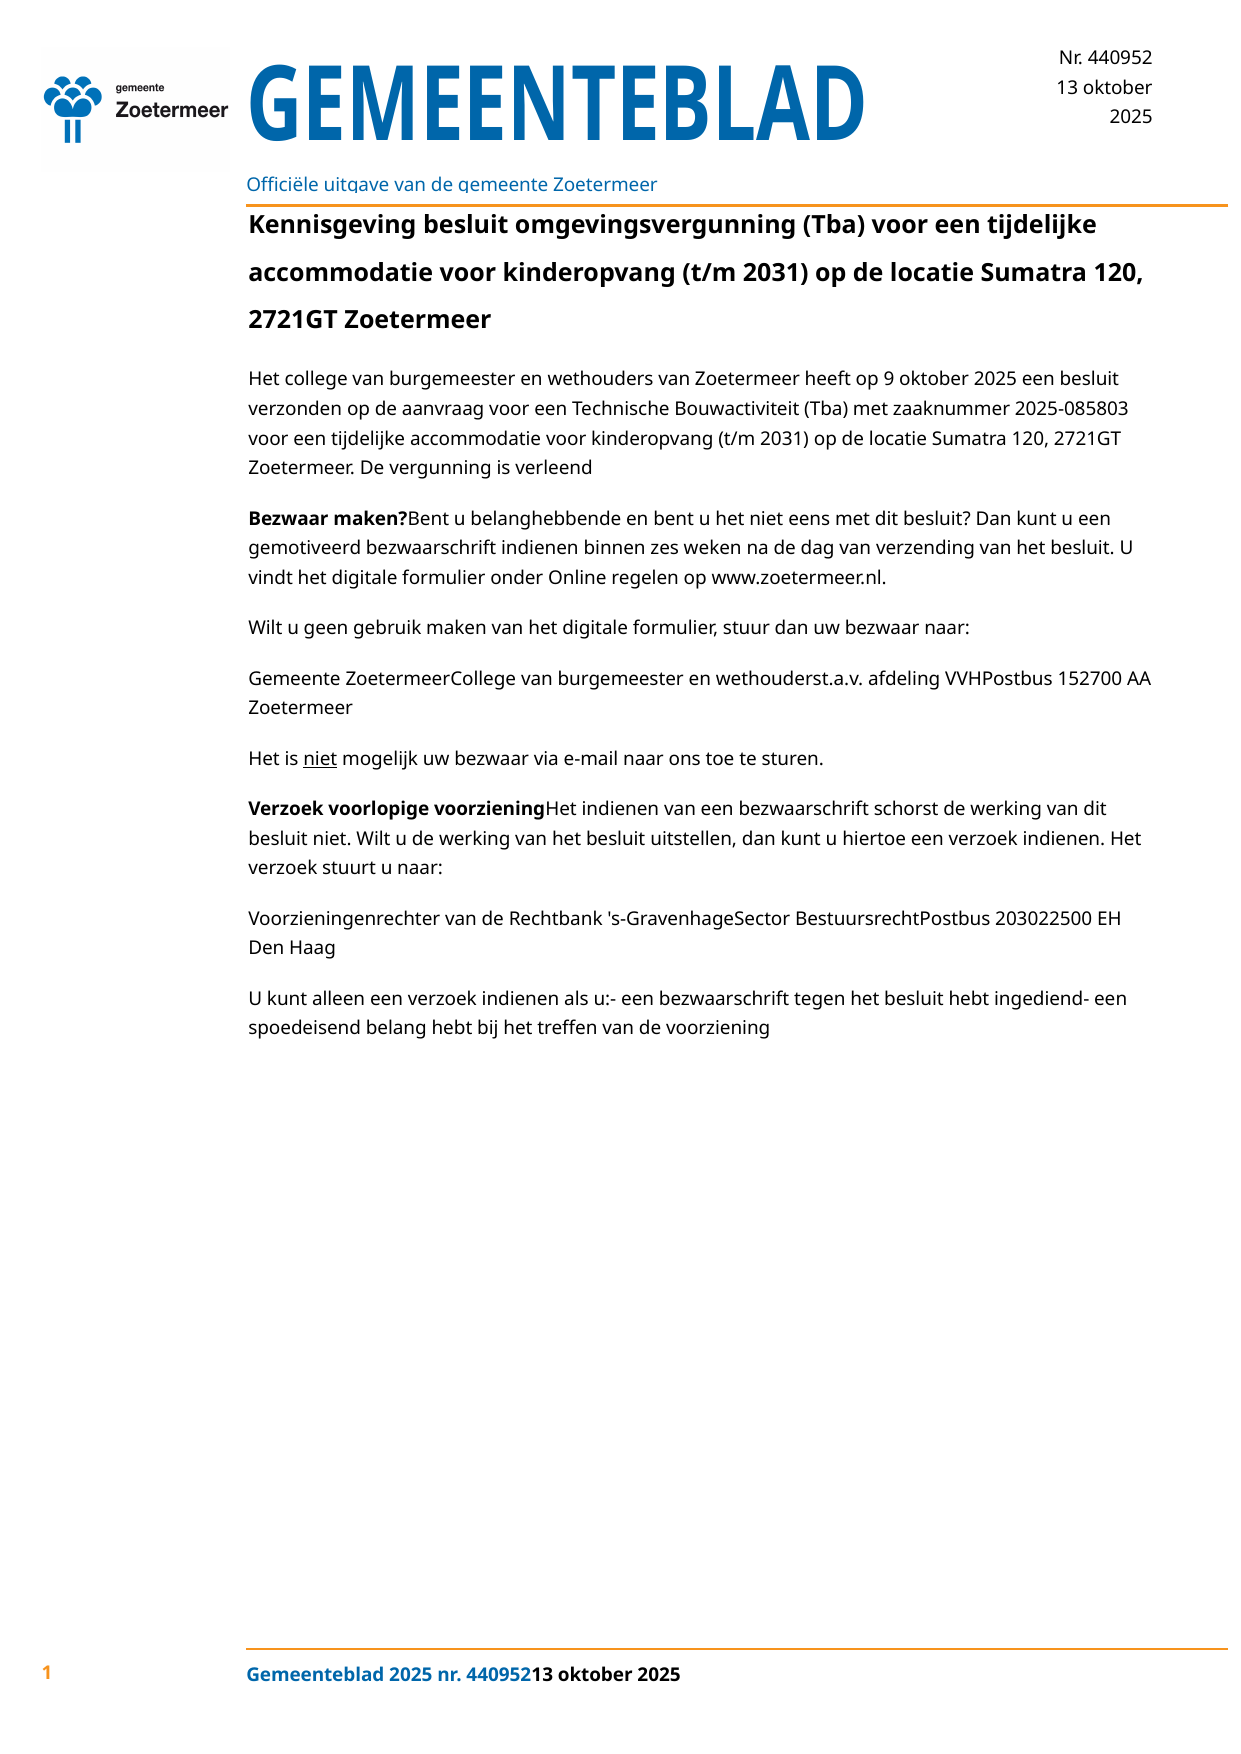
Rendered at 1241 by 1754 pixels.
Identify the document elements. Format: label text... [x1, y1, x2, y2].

text Kennisgeving besluit omgevingsvergunning (Tba) voor een tijdelijke accommodatie voor kinderopvang (t/m 2031) op de locatie Sumatra 120, 2721GT Zoetermeer [248, 207, 1152, 336]
picture [41, 47, 231, 172]
text Het college van burgemeester en wethouders van Zoetermeer heeft op 9 oktober 2025 een besluit verzonden op de aanvraag voor een Technische Bouwactiviteit (Tba) met zaaknummer 2025-085803 voor een tijdelijke accommodatie voor kinderopvang (t/m 2031) op de locatie Sumatra 120, 2721GT Zoetermeer. De vergunning is verleend [248, 366, 1152, 480]
text Het is niet mogelijk uw bezwaar via e-mail naar ons toe te sturen. [248, 745, 1152, 770]
text Bezwaar maken?Bent u belanghebbende en bent u het niet eens met dit besluit? Dan kunt u een gemotiveerd bezwaarschrift indienen binnen zes weken na de dag van verzending van het besluit. U vindt het digitale formulier onder Online regelen op www.zoetermeer.nl. [248, 505, 1152, 589]
text Voorzieningenrechter van de Rechtbank 's-GravenhageSector BestuursrechtPostbus 203022500 EH Den Haag [248, 905, 1152, 960]
text Gemeente ZoetermeerCollege van burgemeester en wethouderst.a.v. afdeling VVHPostbus 152700 AA Zoetermeer [248, 665, 1152, 720]
text Wilt u geen gebruik maken van het digitale formulier, stuur dan uw bezwaar naar: [248, 614, 1152, 640]
text U kunt alleen een verzoek indienen als u:- een bezwaarschrift tegen het besluit hebt ingediend- een spoedeisend belang hebt bij het treffen van de voorziening [248, 985, 1152, 1040]
text Verzoek voorlopige voorzieningHet indienen van een bezwaarschrift schorst de werking van dit besluit niet. Wilt u de werking van het besluit uitstellen, dan kunt u hiertoe een verzoek indienen. Het verzoek stuurt u naar: [248, 795, 1152, 880]
